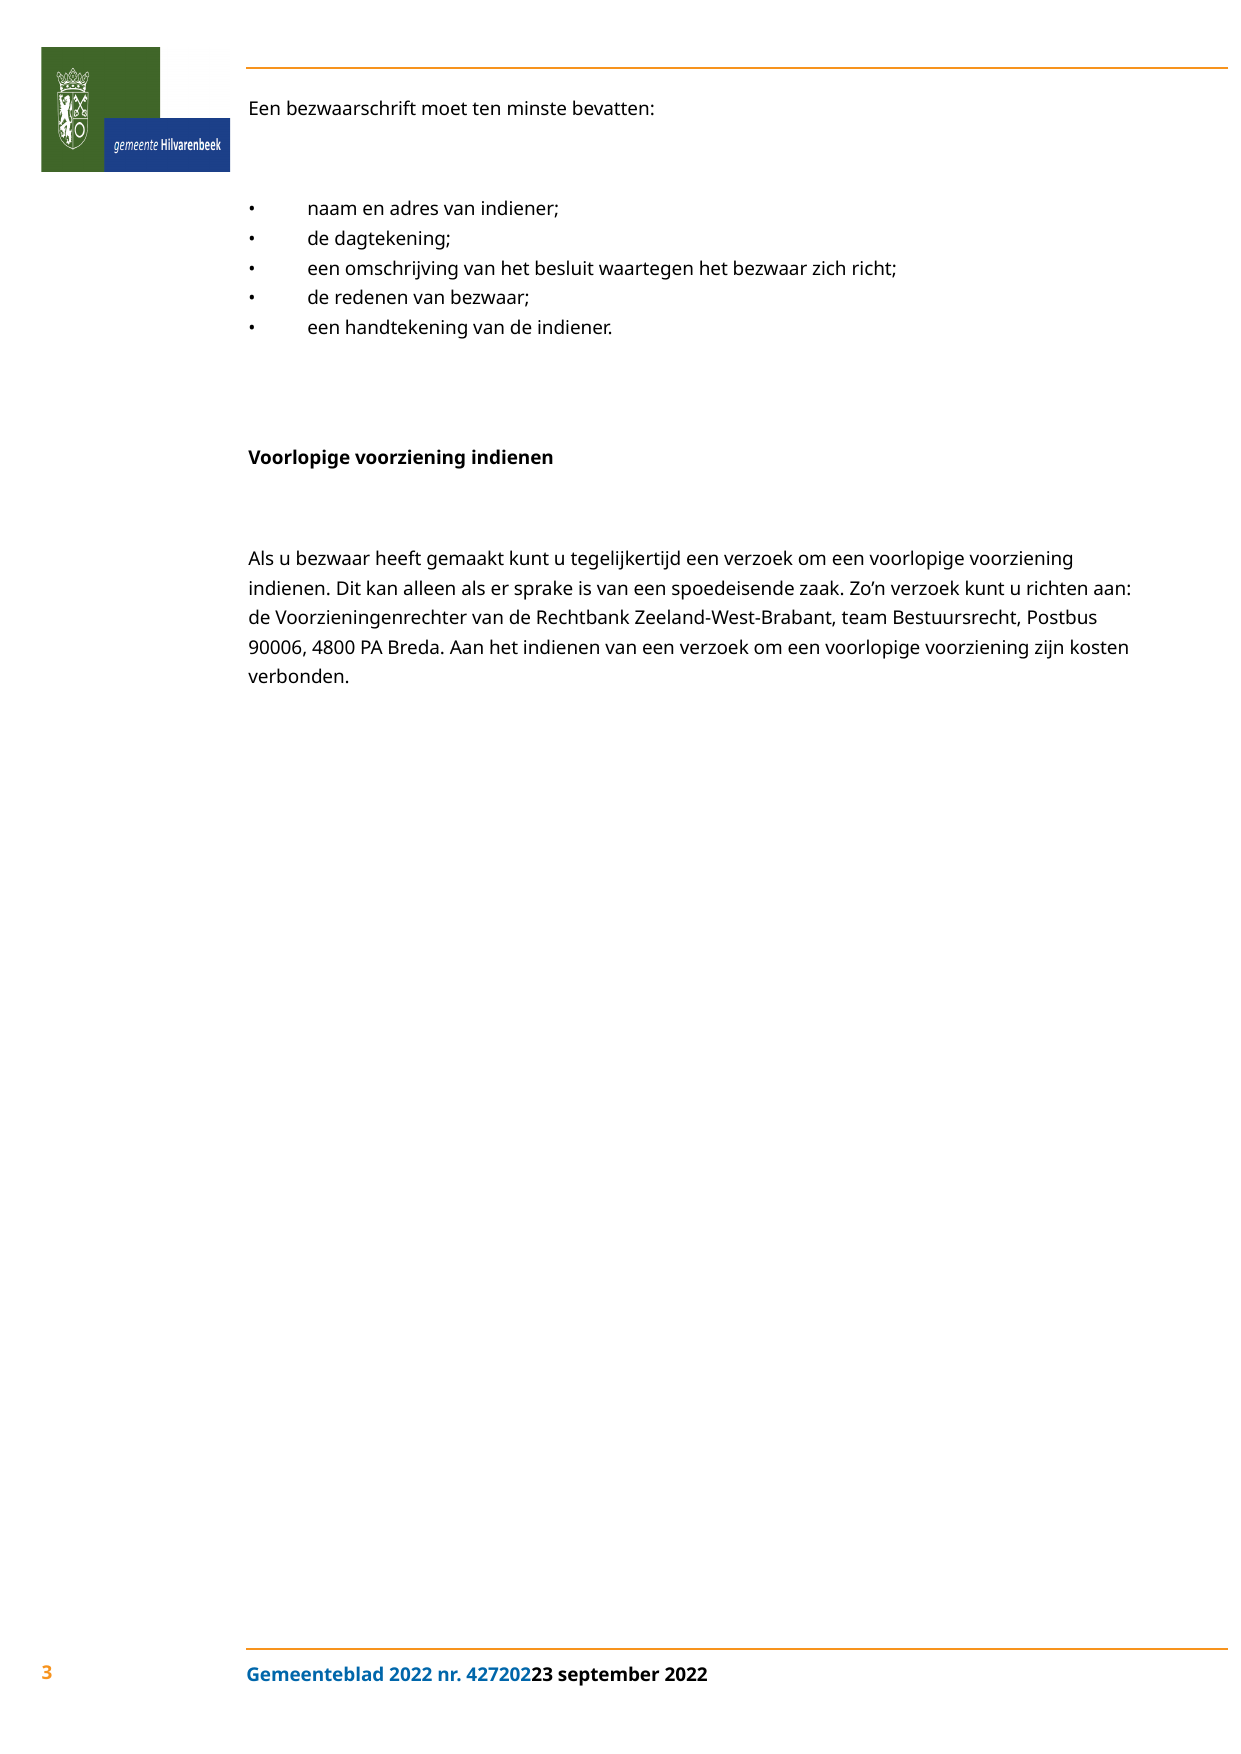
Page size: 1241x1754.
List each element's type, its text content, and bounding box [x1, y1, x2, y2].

text Voorlopige voorziening indienen [248, 444, 1152, 470]
list de dagtekening; [248, 225, 1152, 251]
text Als u bezwaar heeft gemaakt kunt u tegelijkertijd een verzoek om een voorlopige voorziening indienen. Dit kan alleen als er sprake is van een spoedeisende zaak. Zo’n verzoek kunt u richten aan: de Voorzieningenrechter van de Rechtbank Zeeland-West-Brabant, team Bestuursrecht, Postbus 90006, 4800 PA Breda. Aan het indienen van een verzoek om een voorlopige voorziening zijn kosten verbonden. [248, 545, 1152, 689]
list naam en adres van indiener; [248, 196, 1152, 221]
list de redenen van bezwaar; [248, 284, 1152, 310]
list een omschrijving van het besluit waartegen het bezwaar zich richt; [248, 255, 1152, 281]
picture [41, 47, 231, 172]
text Een bezwaarschrift moet ten minste bevatten: [248, 95, 1152, 121]
list een handtekening van de indiener. [248, 314, 1152, 340]
